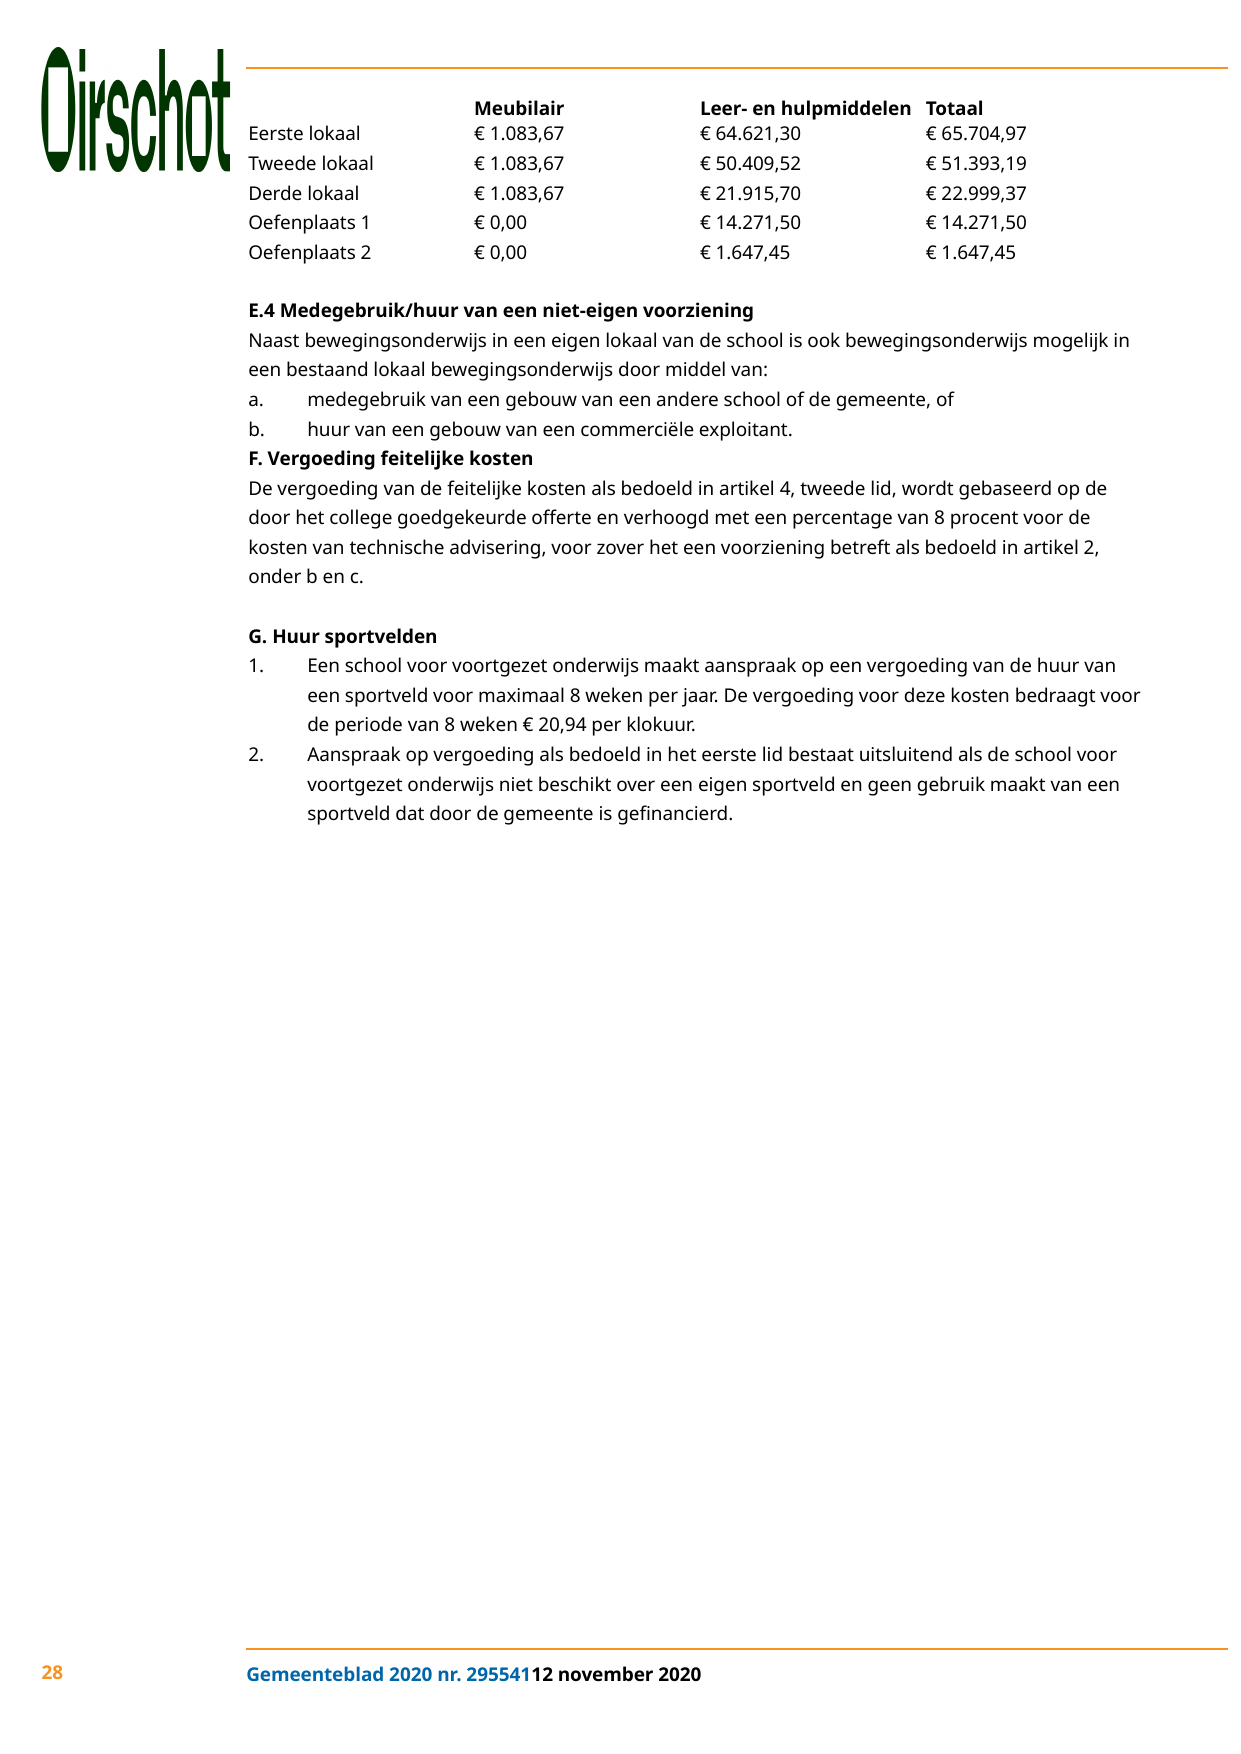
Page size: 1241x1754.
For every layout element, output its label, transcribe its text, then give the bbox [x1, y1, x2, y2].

table_cell Eerste lokaal Tweede lokaal Derde lokaal Oefenplaats 1 Oefenplaats 2 [248, 121, 474, 264]
table_cell € 1.083,67 € 1.083,67 € 1.083,67 € 0,00 € 0,00 [474, 121, 700, 264]
text G. Huur sportvelden [248, 623, 1152, 648]
text Naast bewegingsonderwijs in een eigen lokaal van de school is ook bewegingsonderwijs mogelijk in een bestaand lokaal bewegingsonderwijs door middel van: [248, 327, 1152, 382]
table_cell € 64.621,30 € 50.409,52 € 21.915,70 € 14.271,50 € 1.647,45 [700, 121, 926, 264]
table_header Leer- en hulpmiddelen [700, 95, 926, 121]
text De vergoeding van de feitelijke kosten als bedoeld in artikel 4, tweede lid, wordt gebaseerd op de door het college goedgekeurde offerte en verhoogd met een percentage van 8 procent voor de kosten van technische advisering, voor zover het een voorziening betreft als bedoeld in artikel 2, onder b en c. [248, 475, 1152, 589]
table_header [248, 95, 474, 121]
picture [41, 47, 231, 172]
list huur van een gebouw van een commerciële exploitant. [248, 416, 1152, 441]
table_header Totaal [926, 95, 1152, 121]
table_cell € 65.704,97 € 51.393,19 € 22.999,37 € 14.271,50 € 1.647,45 [926, 121, 1152, 264]
list Aanspraak op vergoeding als bedoeld in het eerste lid bestaat uitsluitend als de school voor voortgezet onderwijs niet beschikt over een eigen sportveld en geen gebruik maakt van een sportveld dat door de gemeente is gefinancierd. [248, 741, 1152, 826]
list Een school voor voortgezet onderwijs maakt aanspraak op een vergoeding van de huur van een sportveld voor maximaal 8 weken per jaar. De vergoeding voor deze kosten bedraagt voor de periode van 8 weken € 20,94 per klokuur. [248, 652, 1152, 737]
list medegebruik van een gebouw van een andere school of de gemeente, of [248, 386, 1152, 412]
text F. Vergoeding feitelijke kosten [248, 445, 1152, 471]
table_header Meubilair [474, 95, 700, 121]
text E.4 Medegebruik/huur van een niet-eigen voorziening [248, 297, 1152, 323]
